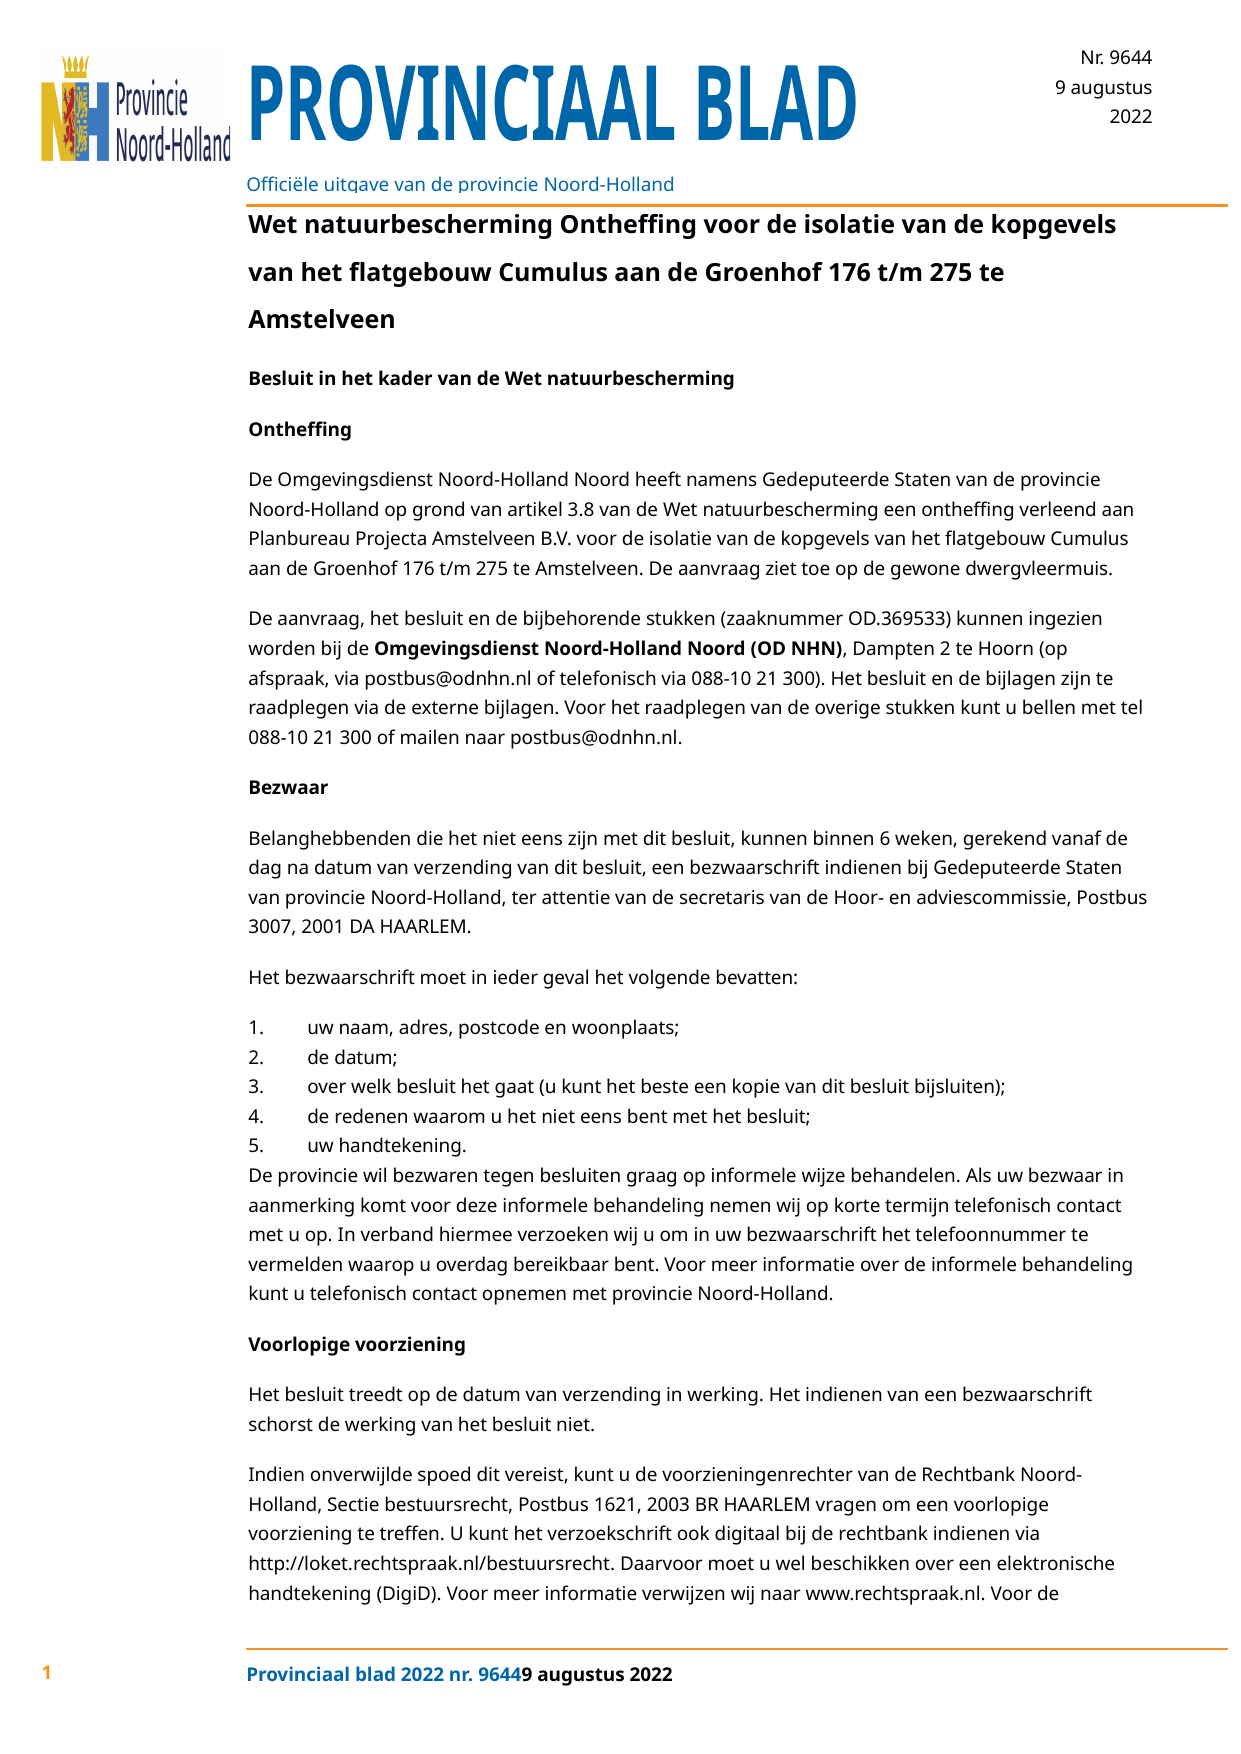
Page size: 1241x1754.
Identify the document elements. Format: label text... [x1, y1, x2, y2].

text Het bezwaarschrift moet in ieder geval het volgende bevatten: [248, 964, 1152, 989]
text Indien onverwijlde spoed dit vereist, kunt u de voorzieningenrechter van de Rechtbank Noord-Holland, Sectie bestuursrecht, Postbus 1621, 2003 BR HAARLEM vragen om een voorlopige voorziening te treffen. U kunt het verzoekschrift ook digitaal bij de rechtbank indienen via http://loket.rechtspraak.nl/bestuursrecht. Daarvoor moet u wel beschikken over een elektronische handtekening (DigiD). Voor meer informatie verwijzen wij naar www.rechtspraak.nl. Voor de [248, 1461, 1152, 1605]
picture [41, 47, 231, 172]
text Voorlopige voorziening [248, 1331, 1152, 1357]
text Belanghebbenden die het niet eens zijn met dit besluit, kunnen binnen 6 weken, gerekend vanaf de dag na datum van verzending van dit besluit, een bezwaarschrift indienen bij Gedeputeerde Staten van provincie Noord-Holland, ter attentie van de secretaris van de Hoor- en adviescommissie, Postbus 3007, 2001 DA HAARLEM. [248, 825, 1152, 939]
text Ontheffing [248, 416, 1152, 442]
list de datum; [248, 1044, 1152, 1069]
text Besluit in het kader van de Wet natuurbescherming [248, 366, 1152, 391]
text Wet natuurbescherming Ontheffing voor de isolatie van de kopgevels van het flatgebouw Cumulus aan de Groenhof 176 t/m 275 te Amstelveen [248, 207, 1152, 336]
list uw handtekening. [248, 1133, 1152, 1158]
text De provincie wil bezwaren tegen besluiten graag op informele wijze behandelen. Als uw bezwaar in aanmerking komt voor deze informele behandeling nemen wij op korte termijn telefonisch contact met u op. In verband hiermee verzoeken wij u om in uw bezwaarschrift het telefoonnummer te vermelden waarop u overdag bereikbaar bent. Voor meer informatie over de informele behandeling kunt u telefonisch contact opnemen met provincie Noord-Holland. [248, 1162, 1152, 1306]
list uw naam, adres, postcode en woonplaats; [248, 1014, 1152, 1040]
list over welk besluit het gaat (u kunt het beste een kopie van dit besluit bijsluiten); [248, 1073, 1152, 1099]
text Het besluit treedt op de datum van verzending in werking. Het indienen van een bezwaarschrift schorst de werking van het besluit niet. [248, 1381, 1152, 1437]
list de redenen waarom u het niet eens bent met het besluit; [248, 1103, 1152, 1129]
text De Omgevingsdienst Noord-Holland Noord heeft namens Gedeputeerde Staten van de provincie Noord-Holland op grond van artikel 3.8 van de Wet natuurbescherming een ontheffing verleend aan Planbureau Projecta Amstelveen B.V. voor de isolatie van de kopgevels van het flatgebouw Cumulus aan de Groenhof 176 t/m 275 te Amstelveen. De aanvraag ziet toe op de gewone dwergvleermuis. [248, 466, 1152, 581]
text De aanvraag, het besluit en de bijbehorende stukken (zaaknummer OD.369533) kunnen ingezien worden bij de Omgevingsdienst Noord-Holland Noord (OD NHN), Dampten 2 te Hoorn (op afspraak, via postbus@odnhn.nl of telefonisch via 088-10 21 300). Het besluit en de bijlagen zijn te raadplegen via de externe bijlagen. Voor het raadplegen van de overige stukken kunt u bellen met tel 088-10 21 300 of mailen naar postbus@odnhn.nl. [248, 606, 1152, 749]
text Bezwaar [248, 774, 1152, 800]
